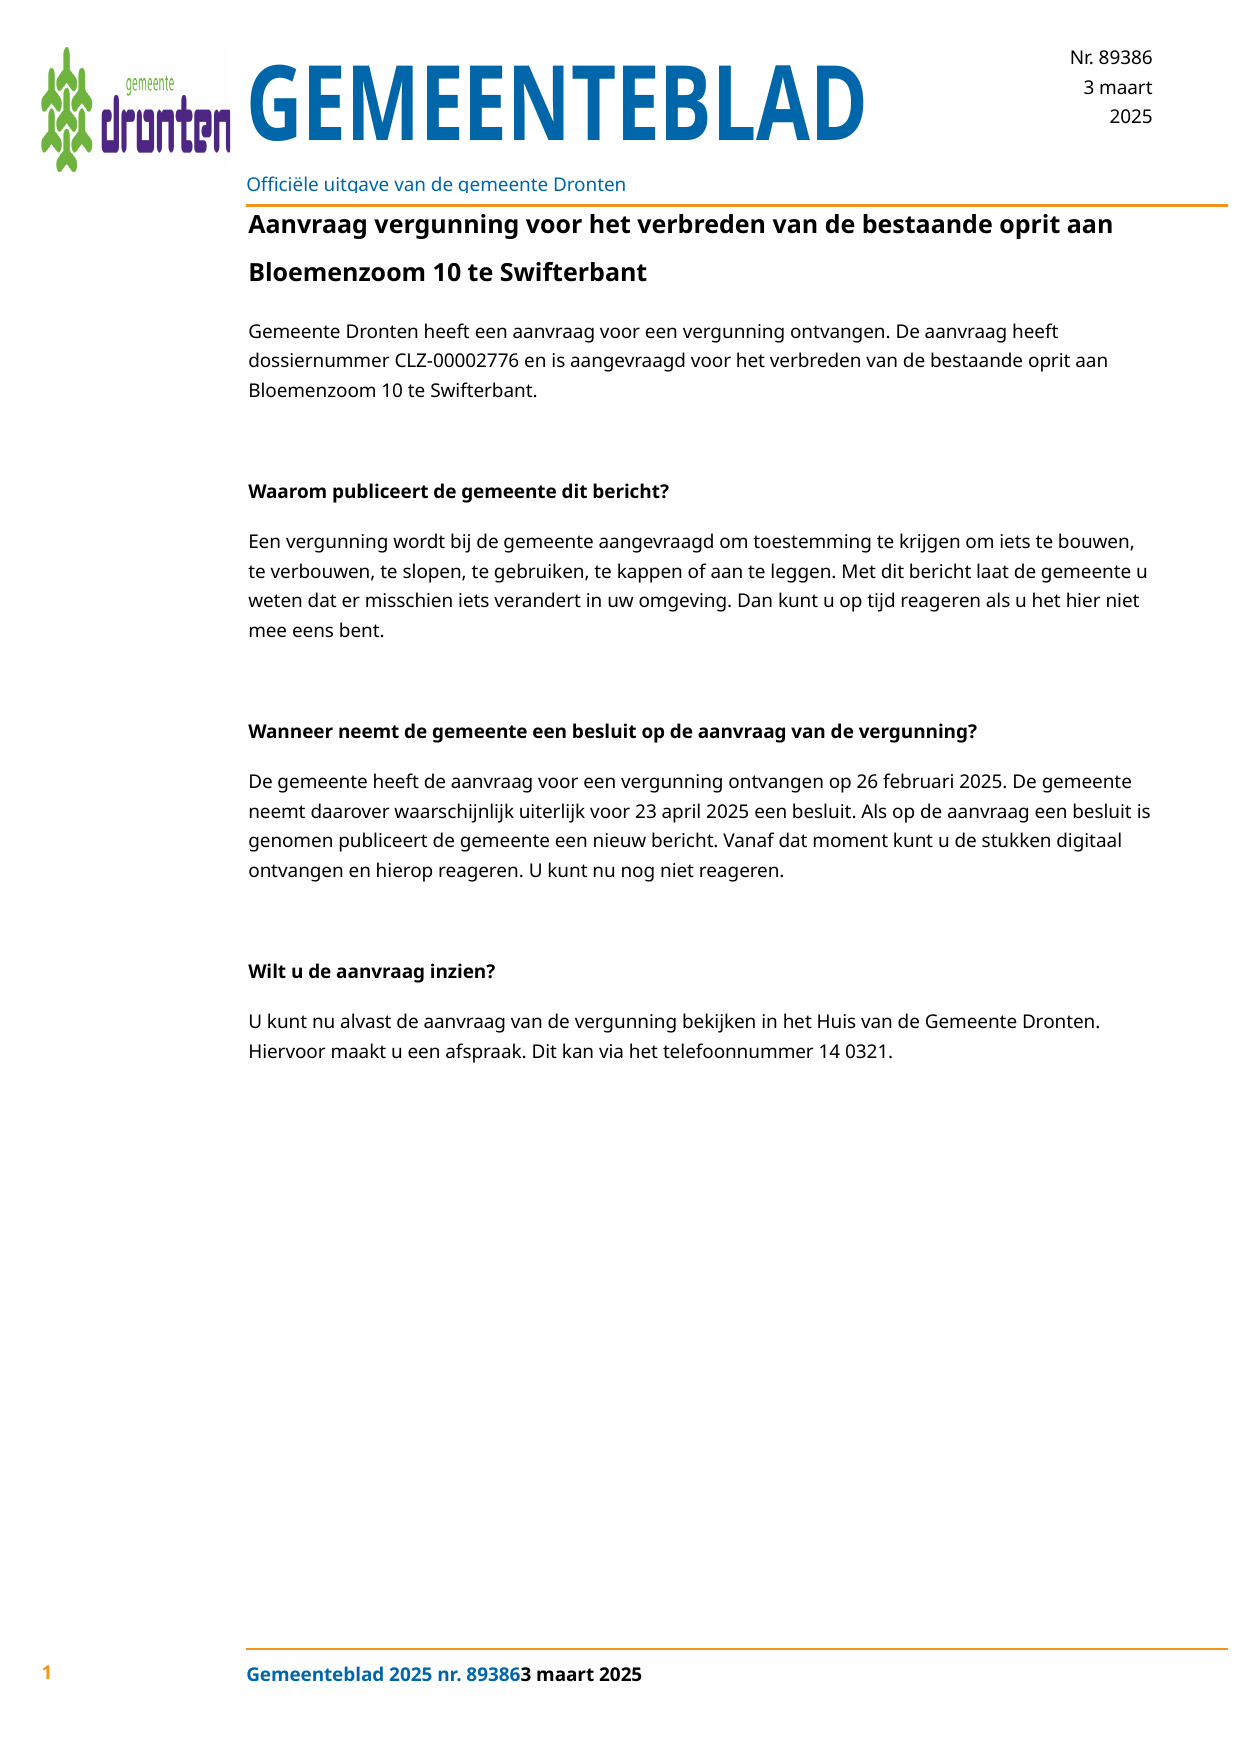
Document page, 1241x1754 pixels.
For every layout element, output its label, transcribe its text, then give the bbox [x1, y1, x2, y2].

text Waarom publiceert de gemeente dit bericht? [248, 478, 1152, 504]
picture [41, 47, 231, 172]
text Aanvraag vergunning voor het verbreden van de bestaande oprit aan Bloemenzoom 10 te Swifterbant [248, 207, 1152, 288]
text Wilt u de aanvraag inzien? [248, 958, 1152, 984]
text Een vergunning wordt bij de gemeente aangevraagd om toestemming te krijgen om iets te bouwen, te verbouwen, te slopen, te gebruiken, te kappen of aan te leggen. Met dit bericht laat de gemeente u weten dat er misschien iets verandert in uw omgeving. Dan kunt u op tijd reageren als u het hier niet mee eens bent. [248, 528, 1152, 643]
text Gemeente Dronten heeft een aanvraag voor een vergunning ontvangen. De aanvraag heeft dossiernummer CLZ-00002776 en is aangevraagd voor het verbreden van de bestaande oprit aan Bloemenzoom 10 te Swifterbant. [248, 318, 1152, 403]
text Wanneer neemt de gemeente een besluit op de aanvraag van de vergunning? [248, 718, 1152, 744]
text U kunt nu alvast de aanvraag van de vergunning bekijken in het Huis van de Gemeente Dronten. Hiervoor maakt u een afspraak. Dit kan via het telefoonnummer 14 0321. [248, 1008, 1152, 1064]
text De gemeente heeft de aanvraag voor een vergunning ontvangen op 26 februari 2025. De gemeente neemt daarover waarschijnlijk uiterlijk voor 23 april 2025 een besluit. Als op de aanvraag een besluit is genomen publiceert de gemeente een nieuw bericht. Vanaf dat moment kunt u de stukken digitaal ontvangen en hierop reageren. U kunt nu nog niet reageren. [248, 768, 1152, 883]
